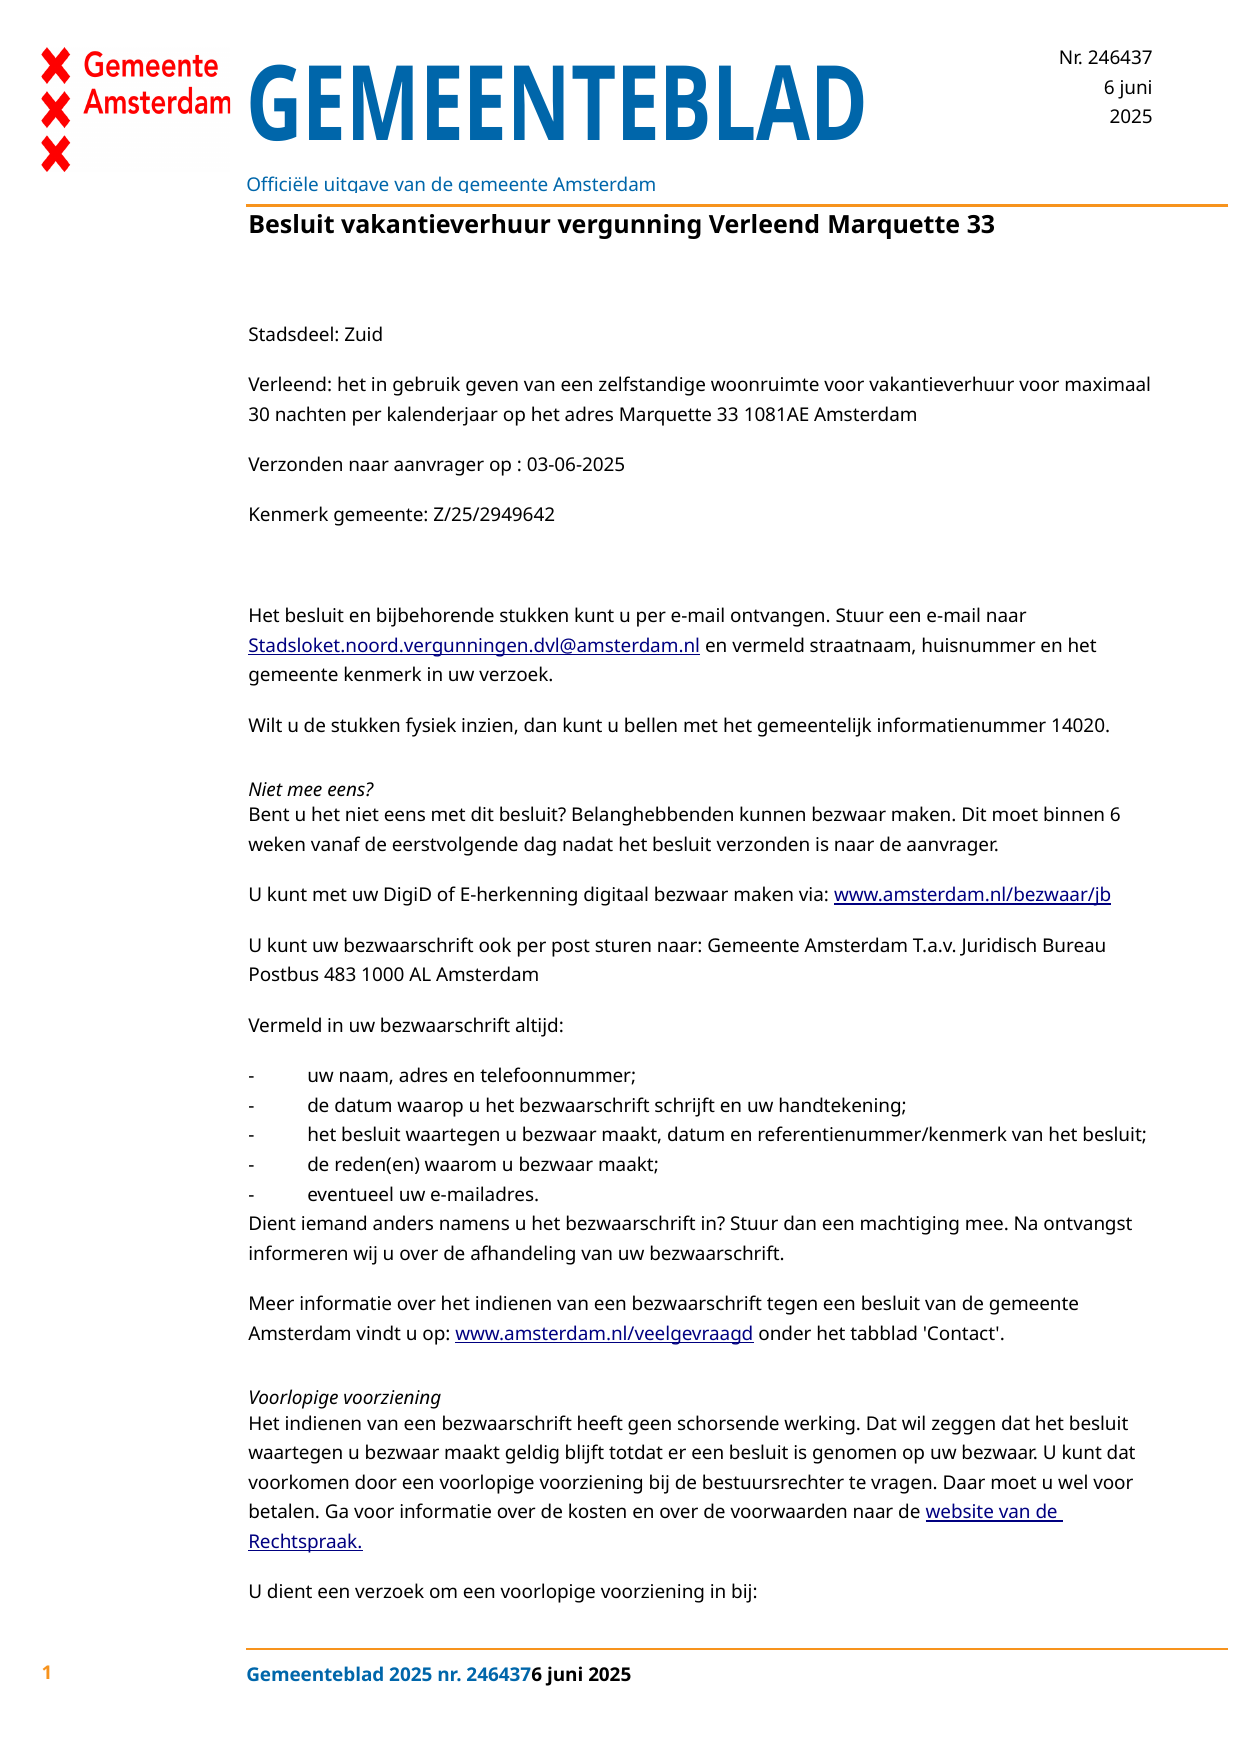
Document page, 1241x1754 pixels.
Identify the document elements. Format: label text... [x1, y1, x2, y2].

text Verzonden naar aanvrager op : 03-06-2025 [248, 451, 1152, 477]
text U dient een verzoek om een voorlopige voorziening in bij: [248, 1578, 1152, 1604]
text Wilt u de stukken fysiek inzien, dan kunt u bellen met het gemeentelijk informatienummer 14020. [248, 712, 1152, 738]
list het besluit waartegen u bezwaar maakt, datum en referentienummer/kenmerk van het besluit; [248, 1122, 1152, 1147]
picture [41, 47, 231, 172]
text Verleend: het in gebruik geven van een zelfstandige woonruimte voor vakantieverhuur voor maximaal 30 nachten per kalenderjaar op het adres Marquette 33 1081AE Amsterdam [248, 371, 1152, 426]
text U kunt met uw DigiD of E-herkenning digitaal bezwaar maken via: www.amsterdam.nl/bezwaar/jb [248, 882, 1152, 907]
text Dient iemand anders namens u het bezwaarschrift in? Stuur dan een machtiging mee. Na ontvangst informeren wij u over de afhandeling van uw bezwaarschrift. [248, 1210, 1152, 1266]
text Bent u het niet eens met dit besluit? Belanghebbenden kunnen bezwaar maken. Dit moet binnen 6 weken vanaf de eerstvolgende dag nadat het besluit verzonden is naar de aanvrager. [248, 802, 1152, 857]
text Het besluit en bijbehorende stukken kunt u per e-mail ontvangen. Stuur een e-mail naar Stadsloket.noord.vergunningen.dvl@amsterdam.nl en vermeld straatnaam, huisnummer en het gemeente kenmerk in uw verzoek. [248, 602, 1152, 687]
text Niet mee eens? [248, 776, 1152, 802]
text Stadsdeel: Zuid [248, 321, 1152, 346]
text U kunt uw bezwaarschrift ook per post sturen naar: Gemeente Amsterdam T.a.v. Juridisch Bureau Postbus 483 1000 AL Amsterdam [248, 932, 1152, 987]
text Het indienen van een bezwaarschrift heeft geen schorsende werking. Dat wil zeggen dat het besluit waartegen u bezwaar maakt geldig blijft totdat er een besluit is genomen op uw bezwaar. U kunt dat voorkomen door een voorlopige voorziening bij de bestuursrechter te vragen. Daar moet u wel voor betalen. Ga voor informatie over de kosten en over de voorwaarden naar de website van de Rechtspraak. [248, 1410, 1152, 1554]
text Kenmerk gemeente: Z/25/2949642 [248, 502, 1152, 527]
list de reden(en) waarom u bezwaar maakt; [248, 1151, 1152, 1177]
list eventueel uw e-mailadres. [248, 1181, 1152, 1207]
list uw naam, adres en telefoonnummer; [248, 1062, 1152, 1088]
list de datum waarop u het bezwaarschrift schrijft en uw handtekening; [248, 1092, 1152, 1118]
text Meer informatie over het indienen van een bezwaarschrift tegen een besluit van de gemeente Amsterdam vindt u op: www.amsterdam.nl/veelgevraagd onder het tabblad 'Contact'. [248, 1290, 1152, 1346]
text Vermeld in uw bezwaarschrift altijd: [248, 1012, 1152, 1038]
text Besluit vakantieverhuur vergunning Verleend Marquette 33 [248, 207, 1152, 241]
text Voorlopige voorziening [248, 1384, 1152, 1410]
